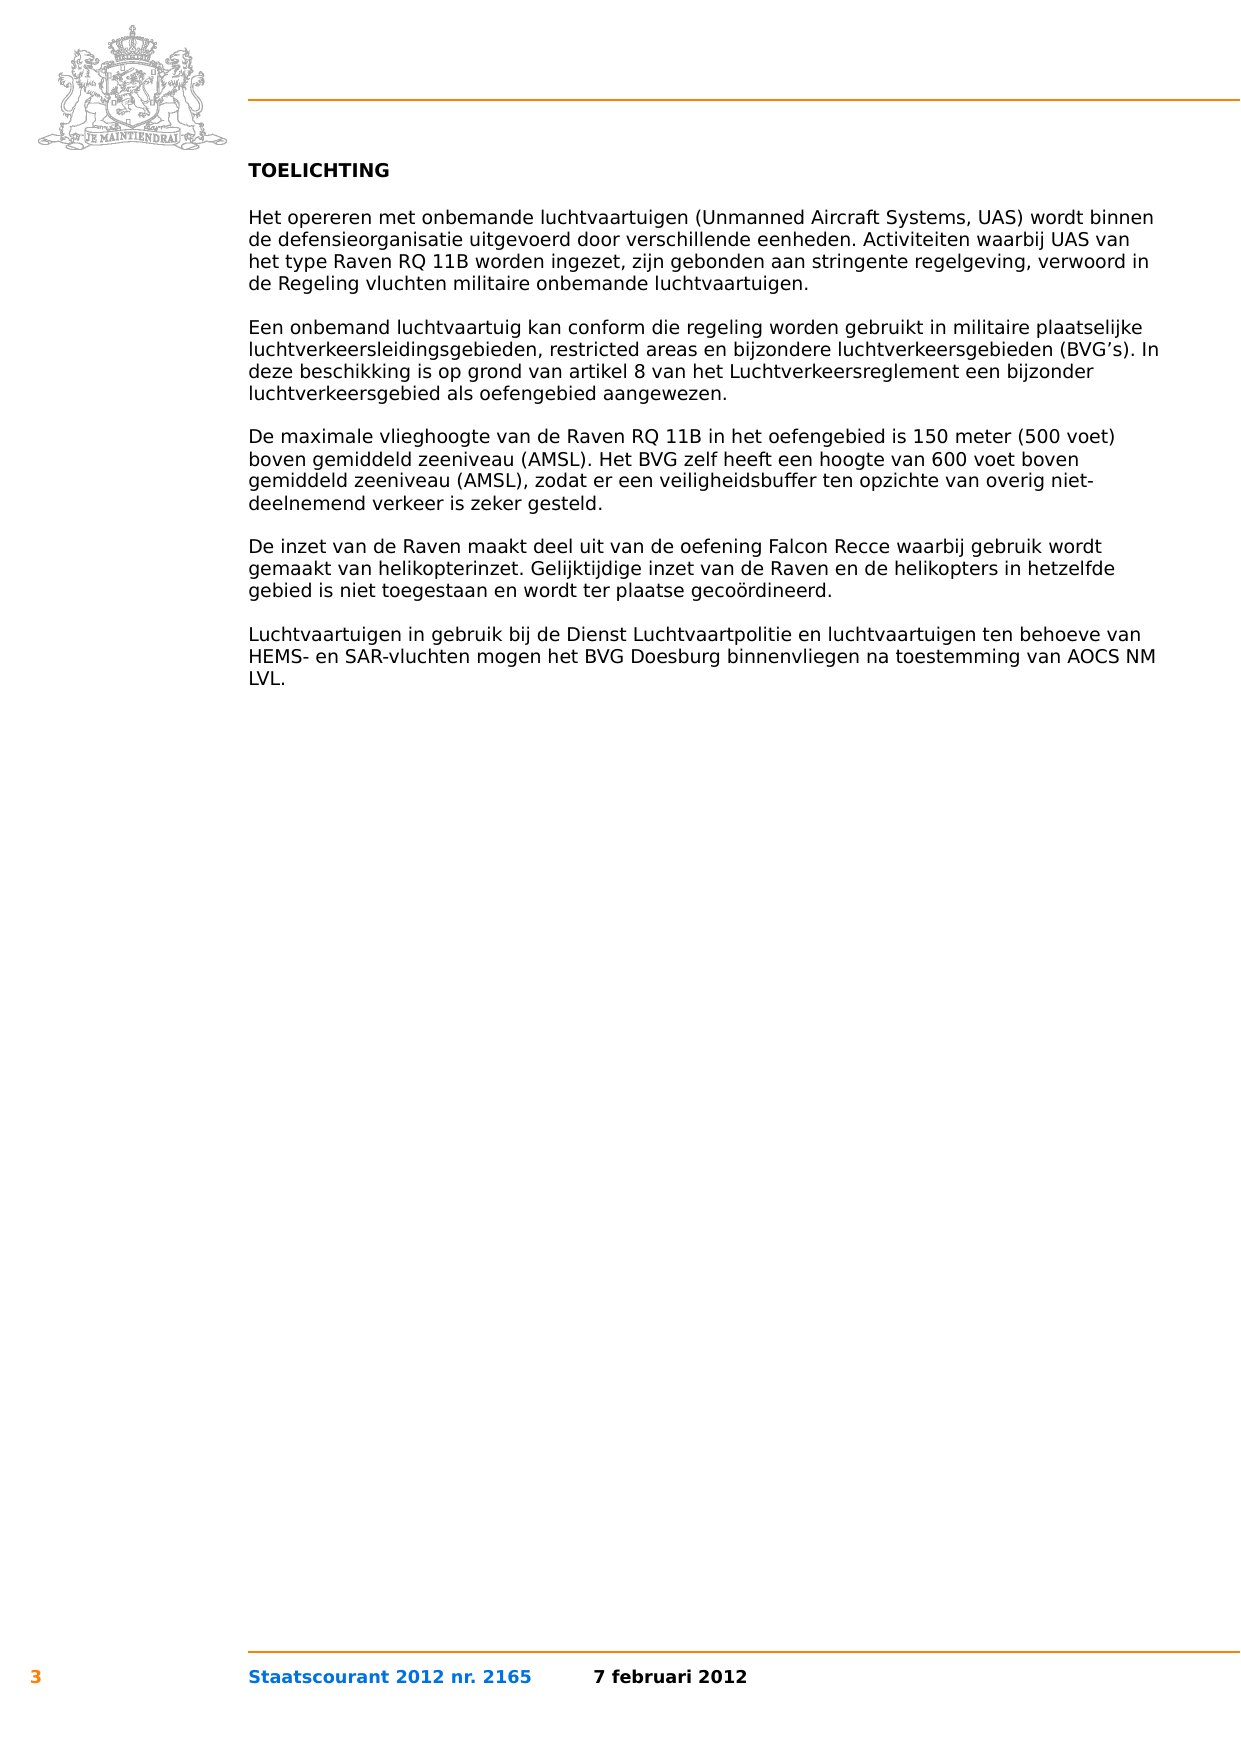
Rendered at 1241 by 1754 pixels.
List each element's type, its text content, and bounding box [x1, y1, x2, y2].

picture [38, 25, 227, 150]
text Het opereren met onbemande luchtvaartuigen (Unmanned Aircraft Systems, UAS) wordt binnen de defensieorganisatie uitgevoerd door verschillende eenheden. Activiteiten waarbij UAS van het type Raven RQ 11B worden ingezet, zijn gebonden aan stringente regelgeving, verwoord in de Regeling vluchten militaire onbemande luchtvaartuigen. [248, 207, 1163, 295]
subtitle TOELICHTING [248, 160, 1163, 182]
text Een onbemand luchtvaartuig kan conform die regeling worden gebruikt in militaire plaatselijke luchtverkeersleidingsgebieden, restricted areas en bijzondere luchtverkeersgebieden (BVG’s). In deze beschikking is op grond van artikel 8 van het Luchtverkeersreglement een bijzonder luchtverkeersgebied als oefengebied aangewezen. [248, 317, 1163, 404]
text De maximale vlieghoogte van de Raven RQ 11B in het oefengebied is 150 meter (500 voet) boven gemiddeld zeeniveau (AMSL). Het BVG zelf heeft een hoogte van 600 voet boven gemiddeld zeeniveau (AMSL), zodat er een veiligheidsbuffer ten opzichte van overig niet-deelnemend verkeer is zeker gesteld. [248, 426, 1163, 514]
text De inzet van de Raven maakt deel uit van de oefening Falcon Recce waarbij gebruik wordt gemaakt van helikopterinzet. Gelijktijdige inzet van de Raven en de helikopters in hetzelfde gebied is niet toegestaan en wordt ter plaatse gecoördineerd. [248, 536, 1163, 602]
text Luchtvaartuigen in gebruik bij de Dienst Luchtvaartpolitie en luchtvaartuigen ten behoeve van HEMS- en SAR-vluchten mogen het BVG Doesburg binnenvliegen na toestemming van AOCS NM LVL. [248, 624, 1163, 690]
